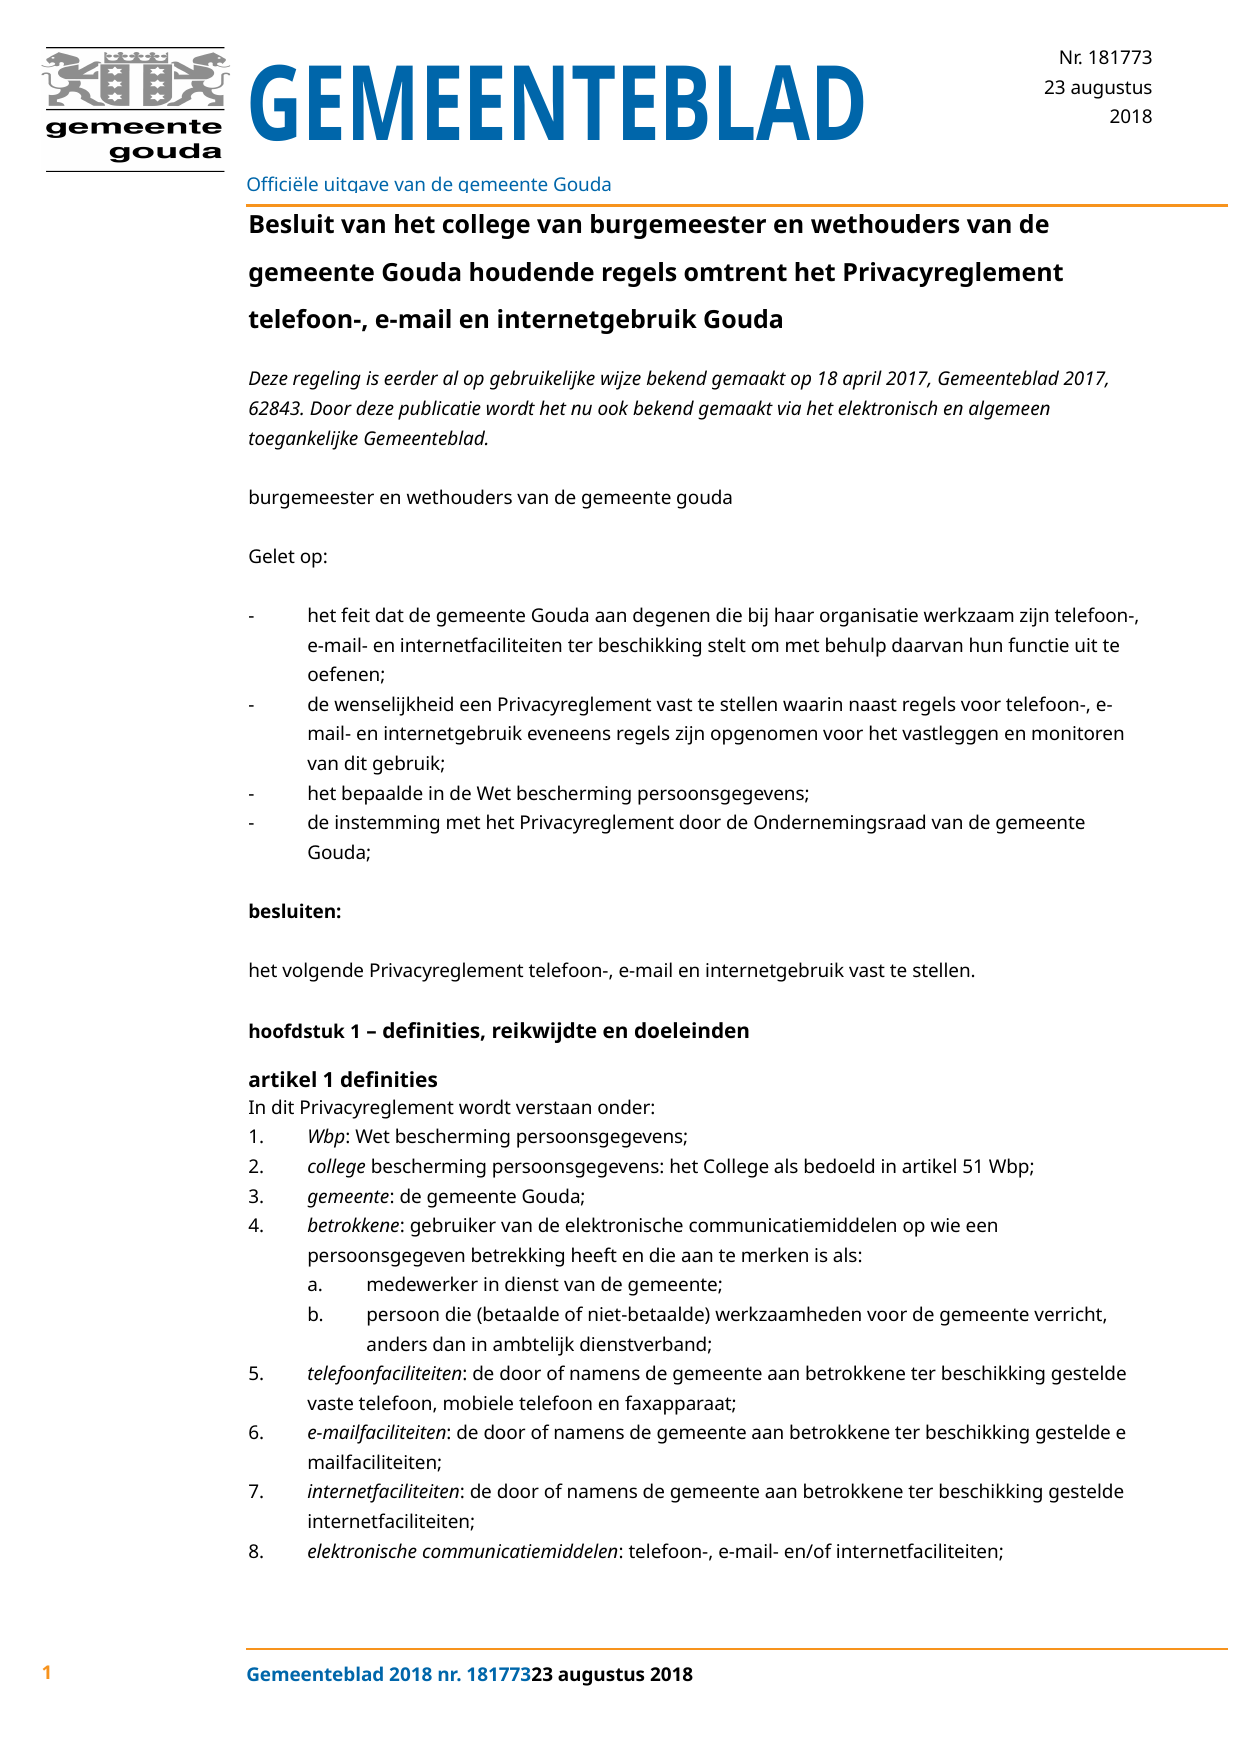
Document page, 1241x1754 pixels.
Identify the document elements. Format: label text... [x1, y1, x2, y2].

list Wbp: Wet bescherming persoonsgegevens; [248, 1124, 1152, 1149]
text hoofdstuk 1 – definities, reikwijdte en doeleinden [248, 1016, 1152, 1045]
list persoon die (betaalde of niet-betaalde) werkzaamheden voor de gemeente verricht, anders dan in ambtelijk dienstverband; [307, 1301, 1152, 1356]
text In dit Privacyreglement wordt verstaan onder: [248, 1094, 1152, 1120]
text Besluit van het college van burgemeester en wethouders van de gemeente Gouda houdende regels omtrent het Privacyreglement telefoon-, e-mail en internetgebruik Gouda [248, 207, 1152, 336]
text Deze regeling is eerder al op gebruikelijke wijze bekend gemaakt op 18 april 2017, Gemeenteblad 2017, 62843. Door deze publicatie wordt het nu ook bekend gemaakt via het elektronisch en algemeen toegankelijke Gemeenteblad. [248, 366, 1152, 450]
text artikel 1 definities [248, 1066, 1152, 1094]
text besluiten: [248, 898, 1152, 924]
list elektronische communicatiemiddelen: telefoon-, e-mail- en/of internetfaciliteiten; [248, 1538, 1152, 1563]
list de wenselijkheid een Privacyreglement vast te stellen waarin naast regels voor telefoon-, e-mail- en internetgebruik eveneens regels zijn opgenomen voor het vastleggen en monitoren van dit gebruik; [248, 691, 1152, 776]
list betrokkene: gebruiker van de elektronische communicatiemiddelen op wie een persoonsgegeven betrekking heeft en die aan te merken is als: [248, 1212, 1152, 1268]
list telefoonfaciliteiten: de door of namens de gemeente aan betrokkene ter beschikking gestelde vaste telefoon, mobiele telefoon en faxapparaat; [248, 1360, 1152, 1416]
list internetfaciliteiten: de door of namens de gemeente aan betrokkene ter beschikking gestelde internetfaciliteiten; [248, 1479, 1152, 1534]
list college bescherming persoonsgegevens: het College als bedoeld in artikel 51 Wbp; [248, 1153, 1152, 1179]
picture [41, 47, 231, 172]
text het volgende Privacyreglement telefoon-, e-mail en internetgebruik vast te stellen. [248, 957, 1152, 983]
list het bepaalde in de Wet bescherming persoonsgegevens; [248, 780, 1152, 805]
list e-mailfaciliteiten: de door of namens de gemeente aan betrokkene ter beschikking gestelde e mailfaciliteiten; [248, 1419, 1152, 1475]
list het feit dat de gemeente Gouda aan degenen die bij haar organisatie werkzaam zijn telefoon-, e-mail- en internetfaciliteiten ter beschikking stelt om met behulp daarvan hun functie uit te oefenen; [248, 602, 1152, 687]
list gemeente: de gemeente Gouda; [248, 1183, 1152, 1208]
list de instemming met het Privacyreglement door de Ondernemingsraad van de gemeente Gouda; [248, 809, 1152, 864]
list medewerker in dienst van de gemeente; [307, 1272, 1152, 1297]
text burgemeester en wethouders van de gemeente gouda [248, 484, 1152, 509]
text Gelet op: [248, 543, 1152, 569]
